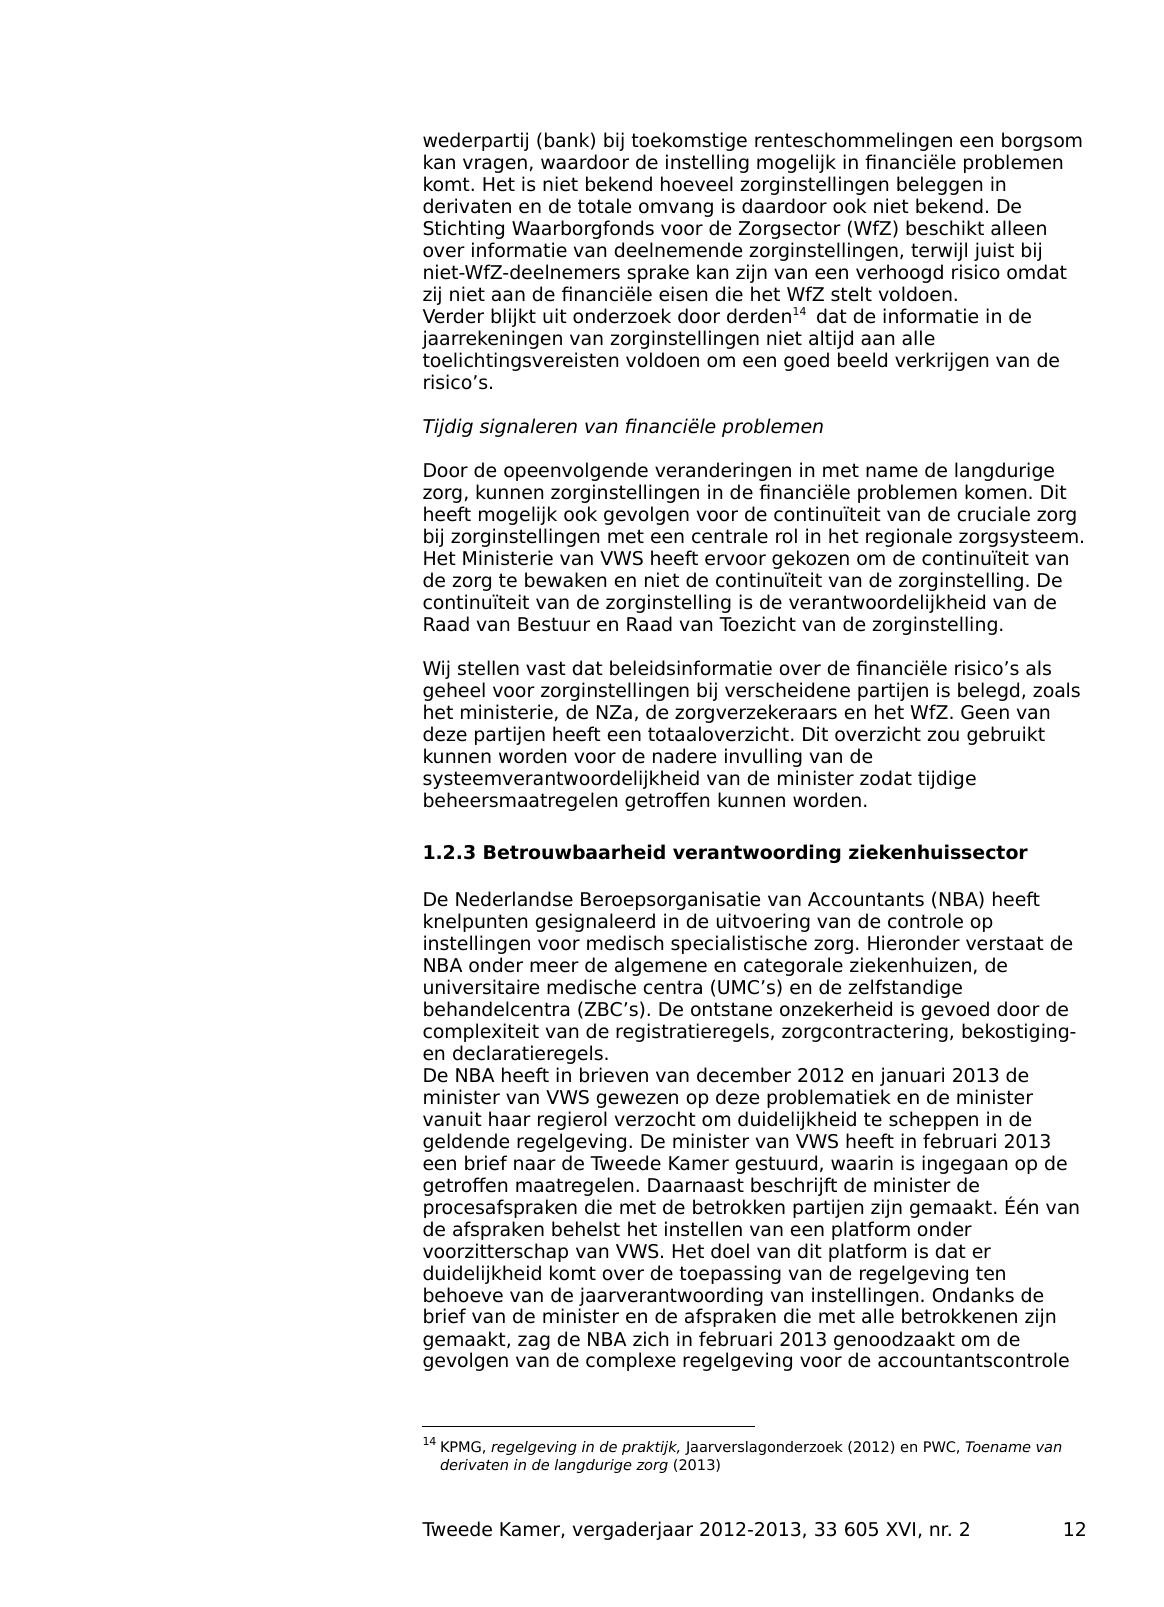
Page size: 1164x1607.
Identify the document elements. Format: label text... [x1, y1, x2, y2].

text wederpartij (bank) bij toekomstige renteschommelingen een borgsom kan vragen, waardoor de instelling mogelijk in financiële problemen komt. Het is niet bekend hoeveel zorginstellingen beleggen in derivaten en de totale omvang is daardoor ook niet bekend. De Stichting Waarborgfonds voor de Zorgsector (WfZ) beschikt alleen over informatie van deelnemende zorginstellingen, terwijl juist bij niet-WfZ-deelnemers sprake kan zijn van een verhoogd risico omdat zij niet aan de financiële eisen die het WfZ stelt voldoen. [422, 130, 1087, 306]
subtitle Tijdig signaleren van financiële problemen [422, 416, 1087, 438]
subtitle 1.2.3 Betrouwbaarheid verantwoording ziekenhuissector [422, 842, 1087, 864]
text Het Ministerie van VWS heeft ervoor gekozen om de continuïteit van de zorg te bewaken en niet de continuïteit van de zorginstelling. De continuïteit van de zorginstelling is de verantwoordelijkheid van de Raad van Bestuur en Raad van Toezicht van de zorginstelling. [422, 548, 1087, 636]
text De Nederlandse Beroepsorganisatie van Accountants (NBA) heeft knelpunten gesignaleerd in de uitvoering van de controle op instellingen voor medisch specialistische zorg. Hieronder verstaat de NBA onder meer de algemene en categorale ziekenhuizen, de universitaire medische centra (UMC’s) en de zelfstandige behandelcentra (ZBC’s). De ontstane onzekerheid is gevoed door de complexiteit van de registratieregels, zorgcontractering, bekostiging- en declaratieregels. [422, 889, 1087, 1065]
text KPMG, regelgeving in de praktijk, Jaarverslagonderzoek (2012) en PWC, Toename van derivaten in de langdurige zorg (2013) [422, 1435, 1087, 1474]
text Verder blijkt uit onderzoek door derden dat de informatie in de jaarrekeningen van zorginstellingen niet altijd aan alle toelichtingsvereisten voldoen om een goed beeld verkrijgen van de risico’s. [422, 306, 1087, 394]
text Wij stellen vast dat beleidsinformatie over de financiële risico’s als geheel voor zorginstellingen bij verscheidene partijen is belegd, zoals het ministerie, de NZa, de zorgverzekeraars en het WfZ. Geen van deze partijen heeft een totaaloverzicht. Dit overzicht zou gebruikt kunnen worden voor de nadere invulling van de systeemverantwoordelijkheid van de minister zodat tijdige beheersmaatregelen getroffen kunnen worden. [422, 658, 1087, 812]
text Door de opeenvolgende veranderingen in met name de langdurige zorg, kunnen zorginstellingen in de financiële problemen komen. Dit heeft mogelijk ook gevolgen voor de continuïteit van de cruciale zorg bij zorginstellingen met een centrale rol in het regionale zorgsysteem. [422, 460, 1087, 548]
text De NBA heeft in brieven van december 2012 en januari 2013 de minister van VWS gewezen op deze problematiek en de minister vanuit haar regierol verzocht om duidelijkheid te scheppen in de geldende regelgeving. De minister van VWS heeft in februari 2013 een brief naar de Tweede Kamer gestuurd, waarin is ingegaan op de getroffen maatregelen. Daarnaast beschrijft de minister de procesafspraken die met de betrokken partijen zijn gemaakt. Één van de afspraken behelst het instellen van een platform onder voorzitterschap van VWS. Het doel van dit platform is dat er duidelijkheid komt over de toepassing van de regelgeving ten behoeve van de jaarverantwoording van instellingen. Ondanks de brief van de minister en de afspraken die met alle betrokkenen zijn gemaakt, zag de NBA zich in februari 2013 genoodzaakt om de gevolgen van de complexe regelgeving voor de accountantscontrole [422, 1065, 1087, 1372]
